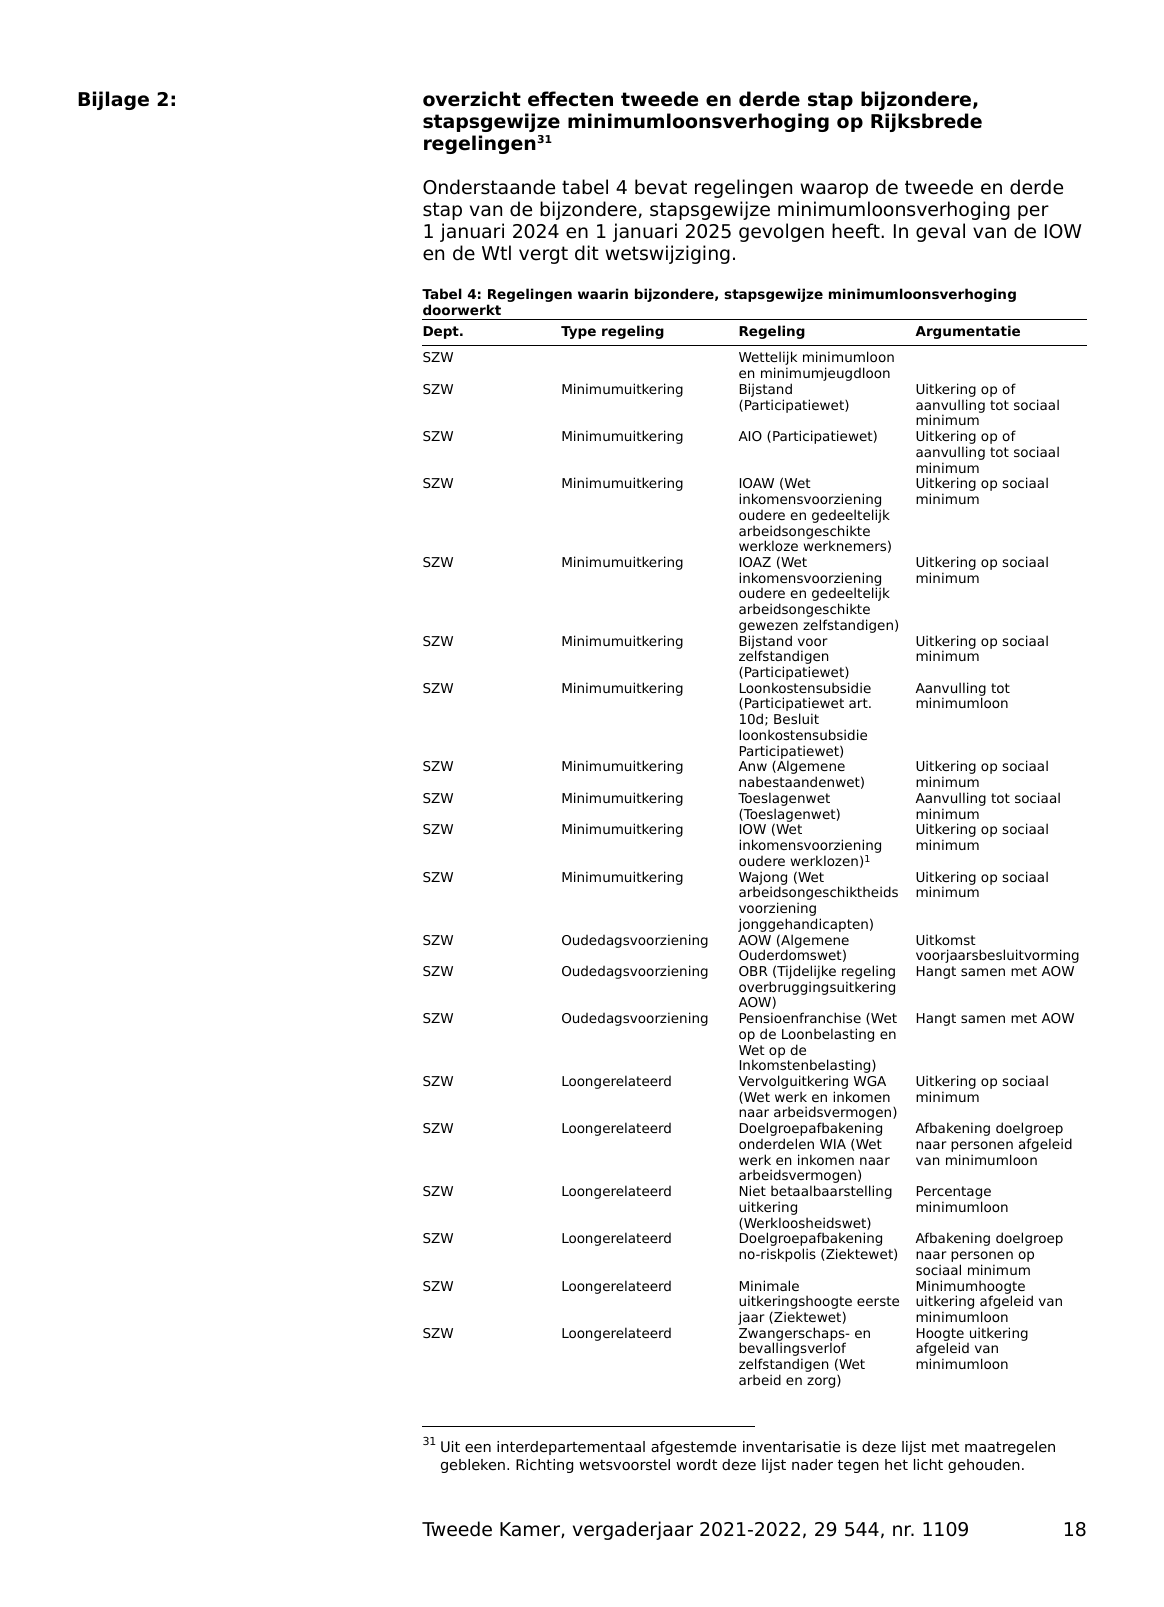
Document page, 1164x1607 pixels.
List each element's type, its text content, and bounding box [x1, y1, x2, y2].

table_cell Uitkomst voorjaarsbesluitvorming [910, 932, 1087, 964]
table_cell SZW [422, 634, 555, 681]
table_cell Uitkering op sociaal minimum [910, 634, 1087, 681]
table_cell SZW [422, 932, 555, 964]
table_cell Oudedagsvoorziening [555, 964, 732, 1011]
table_cell Loongerelateerd [555, 1231, 732, 1278]
table_cell Toeslagenwet (Toeslagenwet) [732, 791, 909, 822]
table_cell SZW [422, 1121, 555, 1184]
text Uit een interdepartementaal afgestemde inventarisatie is deze lijst met maatregelen gebleken. Richting wetsvoorstel wordt deze lijst nader tegen het licht gehouden. [422, 1435, 1087, 1474]
table_cell SZW [422, 1011, 555, 1074]
table_cell Minimale uitkeringshoogte eerste jaar (Ziektewet) [732, 1278, 909, 1326]
table_cell AIO (Participatiewet) [732, 429, 909, 476]
table_cell Doelgroepafbakening onderdelen WIA (Wet werk en inkomen naar arbeidsvermogen) [732, 1121, 909, 1184]
table_cell Uitkering op of aanvulling tot sociaal minimum [910, 429, 1087, 476]
table_cell Minimumuitkering [555, 634, 732, 681]
table_cell Minimumuitkering [555, 555, 732, 633]
table_cell SZW [422, 1326, 555, 1388]
table_cell SZW [422, 555, 555, 633]
table_cell SZW [422, 1231, 555, 1278]
table_cell SZW [422, 346, 555, 382]
table_cell Uitkering op sociaal minimum [910, 869, 1087, 932]
table_cell Aanvulling tot sociaal minimum [910, 791, 1087, 822]
table_cell Oudedagsvoorziening [555, 1011, 732, 1074]
table_cell IOW (Wet inkomensvoorziening oudere werklozen)1 [732, 822, 909, 869]
table_cell [910, 346, 1087, 382]
table_cell Oudedagsvoorziening [555, 932, 732, 964]
table_cell Loongerelateerd [555, 1074, 732, 1121]
table_cell Hoogte uitkering afgeleid van minimumloon [910, 1326, 1087, 1388]
table_cell Vervolguitkering WGA (Wet werk en inkomen naar arbeidsvermogen) [732, 1074, 909, 1121]
table_cell SZW [422, 964, 555, 1011]
table_cell IOAW (Wet inkomensvoorziening oudere en gedeeltelijk arbeidsongeschikte werkloze werknemers) [732, 476, 909, 555]
table_cell Pensioenfranchise (Wet op de Loonbelasting en Wet op de Inkomstenbelasting) [732, 1011, 909, 1074]
table_cell Minimumuitkering [555, 382, 732, 429]
table_cell Uitkering op sociaal minimum [910, 476, 1087, 555]
table_cell OBR (Tijdelijke regeling overbruggingsuitkering AOW) [732, 964, 909, 1011]
table_cell Doelgroepafbakening no-riskpolis (Ziektewet) [732, 1231, 909, 1278]
table_cell Loongerelateerd [555, 1278, 732, 1326]
table_cell Hangt samen met AOW [910, 1011, 1087, 1074]
table_cell SZW [422, 759, 555, 791]
table_cell Uitkering op sociaal minimum [910, 555, 1087, 633]
table_cell Uitkering op sociaal minimum [910, 1074, 1087, 1121]
table_cell Argumentatie [910, 320, 1087, 344]
table_cell AOW (Algemene Ouderdomswet) [732, 932, 909, 964]
subtitle Bijlage 2: overzicht effecten tweede en derde stap bijzondere, stapsgewijze minimumloonsverhoging op Rijksbrede regelingen [77, 89, 1087, 155]
table_cell Loongerelateerd [555, 1121, 732, 1184]
table_cell Minimumuitkering [555, 429, 732, 476]
table_cell Minimumhoogte uitkering afgeleid van minimumloon [910, 1278, 1087, 1326]
table_cell SZW [422, 869, 555, 932]
table_cell Minimumuitkering [555, 476, 732, 555]
table_cell SZW [422, 822, 555, 869]
table_cell Percentage minimumloon [910, 1184, 1087, 1231]
table_cell Minimumuitkering [555, 822, 732, 869]
table_cell SZW [422, 791, 555, 822]
table_cell Anw (Algemene nabestaandenwet) [732, 759, 909, 791]
table_cell SZW [422, 1074, 555, 1121]
table_cell Bijstand (Participatiewet) [732, 382, 909, 429]
table_cell [555, 346, 732, 382]
table_cell Wajong (Wet arbeidsongeschiktheidsvoorziening jonggehandicapten) [732, 869, 909, 932]
table_header Tabel 4: Regelingen waarin bijzondere, stapsgewijze minimumloonsverhoging doorwerkt [422, 287, 1087, 318]
table_cell Afbakening doelgroep naar personen afgeleid van minimumloon [910, 1121, 1087, 1184]
table_cell Wettelijk minimumloon en minimumjeugdloon [732, 346, 909, 382]
table_cell Loongerelateerd [555, 1326, 732, 1388]
table_cell Niet betaalbaarstelling uitkering (Werkloosheidswet) [732, 1184, 909, 1231]
table_cell SZW [422, 1278, 555, 1326]
table_cell Type regeling [555, 320, 732, 344]
table_cell Minimumuitkering [555, 869, 732, 932]
table_cell Bijstand voor zelfstandigen (Participatiewet) [732, 634, 909, 681]
table_cell SZW [422, 429, 555, 476]
table_cell SZW [422, 382, 555, 429]
table_cell Minimumuitkering [555, 681, 732, 759]
table_cell SZW [422, 1184, 555, 1231]
table_cell Uitkering op sociaal minimum [910, 822, 1087, 869]
table_cell Loongerelateerd [555, 1184, 732, 1231]
text Onderstaande tabel 4 bevat regelingen waarop de tweede en derde stap van de bijzondere, stapsgewijze minimumloonsverhoging per 1 januari 2024 en 1 januari 2025 gevolgen heeft. In geval van de IOW en de Wtl vergt dit wetswijziging. [422, 177, 1087, 265]
table_cell Loonkostensubsidie (Participatiewet art. 10d; Besluit loonkostensubsidie Participatiewet) [732, 681, 909, 759]
table_cell Dept. [422, 320, 555, 344]
table_cell Uitkering op sociaal minimum [910, 759, 1087, 791]
table_cell Minimumuitkering [555, 791, 732, 822]
table_cell SZW [422, 681, 555, 759]
table_cell Minimumuitkering [555, 759, 732, 791]
table_cell Hangt samen met AOW [910, 964, 1087, 1011]
table_cell SZW [422, 476, 555, 555]
table_cell Regeling [732, 320, 909, 344]
table_cell Afbakening doelgroep naar personen op sociaal minimum [910, 1231, 1087, 1278]
table_cell IOAZ (Wet inkomensvoorziening oudere en gedeeltelijk arbeidsongeschikte gewezen zelfstandigen) [732, 555, 909, 633]
table_cell Aanvulling tot minimumloon [910, 681, 1087, 759]
table_cell Zwangerschaps- en bevallingsverlof zelfstandigen (Wet arbeid en zorg) [732, 1326, 909, 1388]
table_cell Uitkering op of aanvulling tot sociaal minimum [910, 382, 1087, 429]
